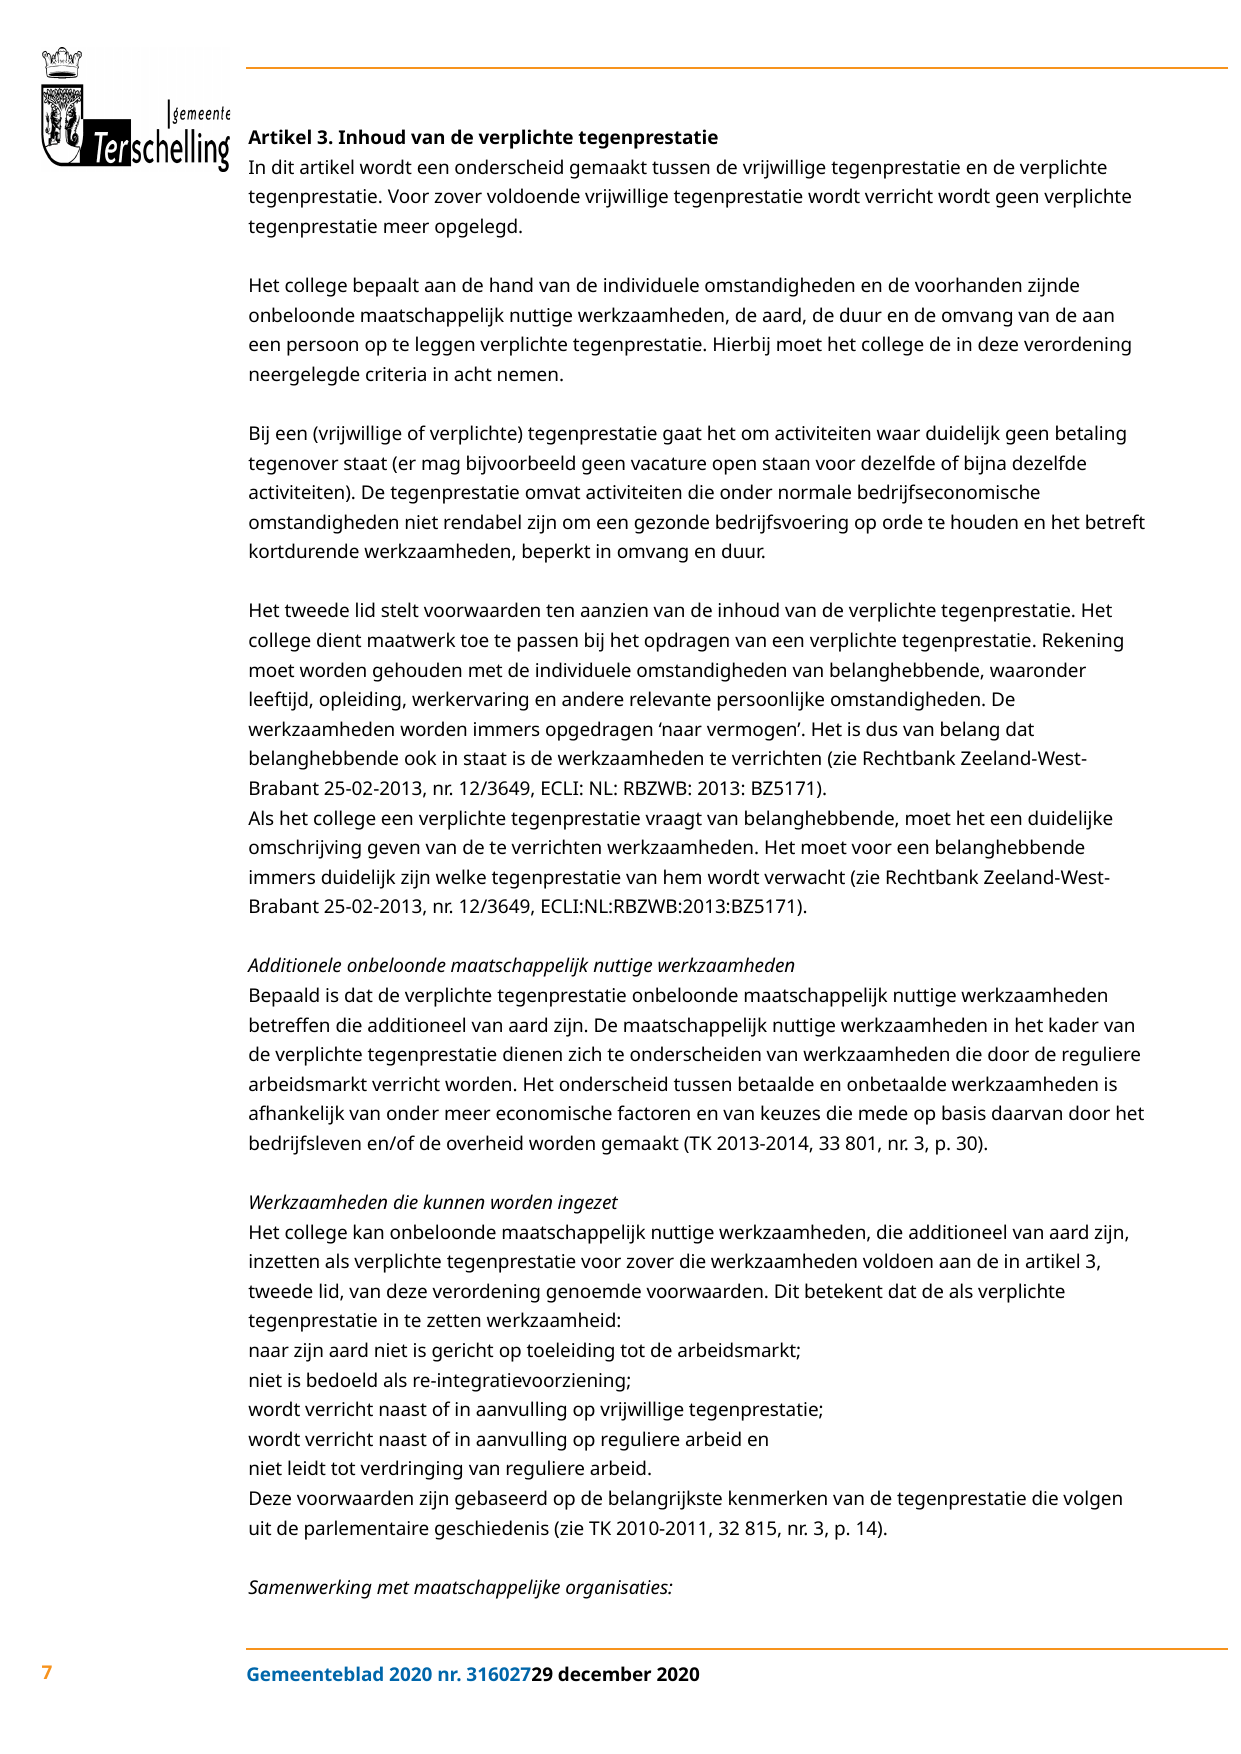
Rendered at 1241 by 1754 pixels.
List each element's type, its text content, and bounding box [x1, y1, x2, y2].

text Het tweede lid stelt voorwaarden ten aanzien van de inhoud van de verplichte tegenprestatie. Het college dient maatwerk toe te passen bij het opdragen van een verplichte tegenprestatie. Rekening moet worden gehouden met de individuele omstandigheden van belanghebbende, waaronder leeftijd, opleiding, werkervaring en andere relevante persoonlijke omstandigheden. De werkzaamheden worden immers opgedragen ‘naar vermogen’. Het is dus van belang dat belanghebbende ook in staat is de werkzaamheden te verrichten (zie Rechtbank Zeeland-West-Brabant 25-02-2013, nr. 12/3649, ECLI: NL: RBZWB: 2013: BZ5171). [248, 598, 1152, 801]
text Als het college een verplichte tegenprestatie vraagt van belanghebbende, moet het een duidelijke omschrijving geven van de te verrichten werkzaamheden. Het moet voor een belanghebbende immers duidelijk zijn welke tegenprestatie van hem wordt verwacht (zie Rechtbank Zeeland-West-Brabant 25-02-2013, nr. 12/3649, ECLI:NL:RBZWB:2013:BZ5171). [248, 805, 1152, 919]
text In dit artikel wordt een onderscheid gemaakt tussen de vrijwillige tegenprestatie en de verplichte tegenprestatie. Voor zover voldoende vrijwillige tegenprestatie wordt verricht wordt geen verplichte tegenprestatie meer opgelegd. [248, 154, 1152, 239]
text Het college kan onbeloonde maatschappelijk nuttige werkzaamheden, die additioneel van aard zijn, inzetten als verplichte tegenprestatie voor zover die werkzaamheden voldoen aan de in artikel 3, tweede lid, van deze verordening genoemde voorwaarden. Dit betekent dat de als verplichte tegenprestatie in te zetten werkzaamheid: [248, 1219, 1152, 1333]
text Deze voorwaarden zijn gebaseerd op de belangrijkste kenmerken van de tegenprestatie die volgen uit de parlementaire geschiedenis (zie TK 2010-2011, 32 815, nr. 3, p. 14). [248, 1485, 1152, 1541]
text wordt verricht naast of in aanvulling op vrijwillige tegenprestatie; [248, 1396, 1152, 1422]
text Samenwerking met maatschappelijke organisaties: [248, 1574, 1152, 1600]
text naar zijn aard niet is gericht op toeleiding tot de arbeidsmarkt; [248, 1337, 1152, 1363]
text wordt verricht naast of in aanvulling op reguliere arbeid en [248, 1426, 1152, 1452]
text Artikel 3. Inhoud van de verplichte tegenprestatie [248, 124, 1152, 150]
text Additionele onbeloonde maatschappelijk nuttige werkzaamheden [248, 953, 1152, 978]
picture [41, 47, 231, 172]
text Bepaald is dat de verplichte tegenprestatie onbeloonde maatschappelijk nuttige werkzaamheden betreffen die additioneel van aard zijn. De maatschappelijk nuttige werkzaamheden in het kader van de verplichte tegenprestatie dienen zich te onderscheiden van werkzaamheden die door de reguliere arbeidsmarkt verricht worden. Het onderscheid tussen betaalde en onbetaalde werkzaamheden is afhankelijk van onder meer economische factoren en van keuzes die mede op basis daarvan door het bedrijfsleven en/of de overheid worden gemaakt (TK 2013-2014, 33 801, nr. 3, p. 30). [248, 982, 1152, 1156]
text Werkzaamheden die kunnen worden ingezet [248, 1189, 1152, 1215]
text niet leidt tot verdringing van reguliere arbeid. [248, 1456, 1152, 1481]
text Bij een (vrijwillige of verplichte) tegenprestatie gaat het om activiteiten waar duidelijk geen betaling tegenover staat (er mag bijvoorbeeld geen vacature open staan voor dezelfde of bijna dezelfde activiteiten). De tegenprestatie omvat activiteiten die onder normale bedrijfseconomische omstandigheden niet rendabel zijn om een gezonde bedrijfsvoering op orde te houden en het betreft kortdurende werkzaamheden, beperkt in omvang en duur. [248, 420, 1152, 564]
text Het college bepaalt aan de hand van de individuele omstandigheden en de voorhanden zijnde onbeloonde maatschappelijk nuttige werkzaamheden, de aard, de duur en de omvang van de aan een persoon op te leggen verplichte tegenprestatie. Hierbij moet het college de in deze verordening neergelegde criteria in acht nemen. [248, 272, 1152, 387]
text niet is bedoeld als re-integratievoorziening; [248, 1367, 1152, 1393]
